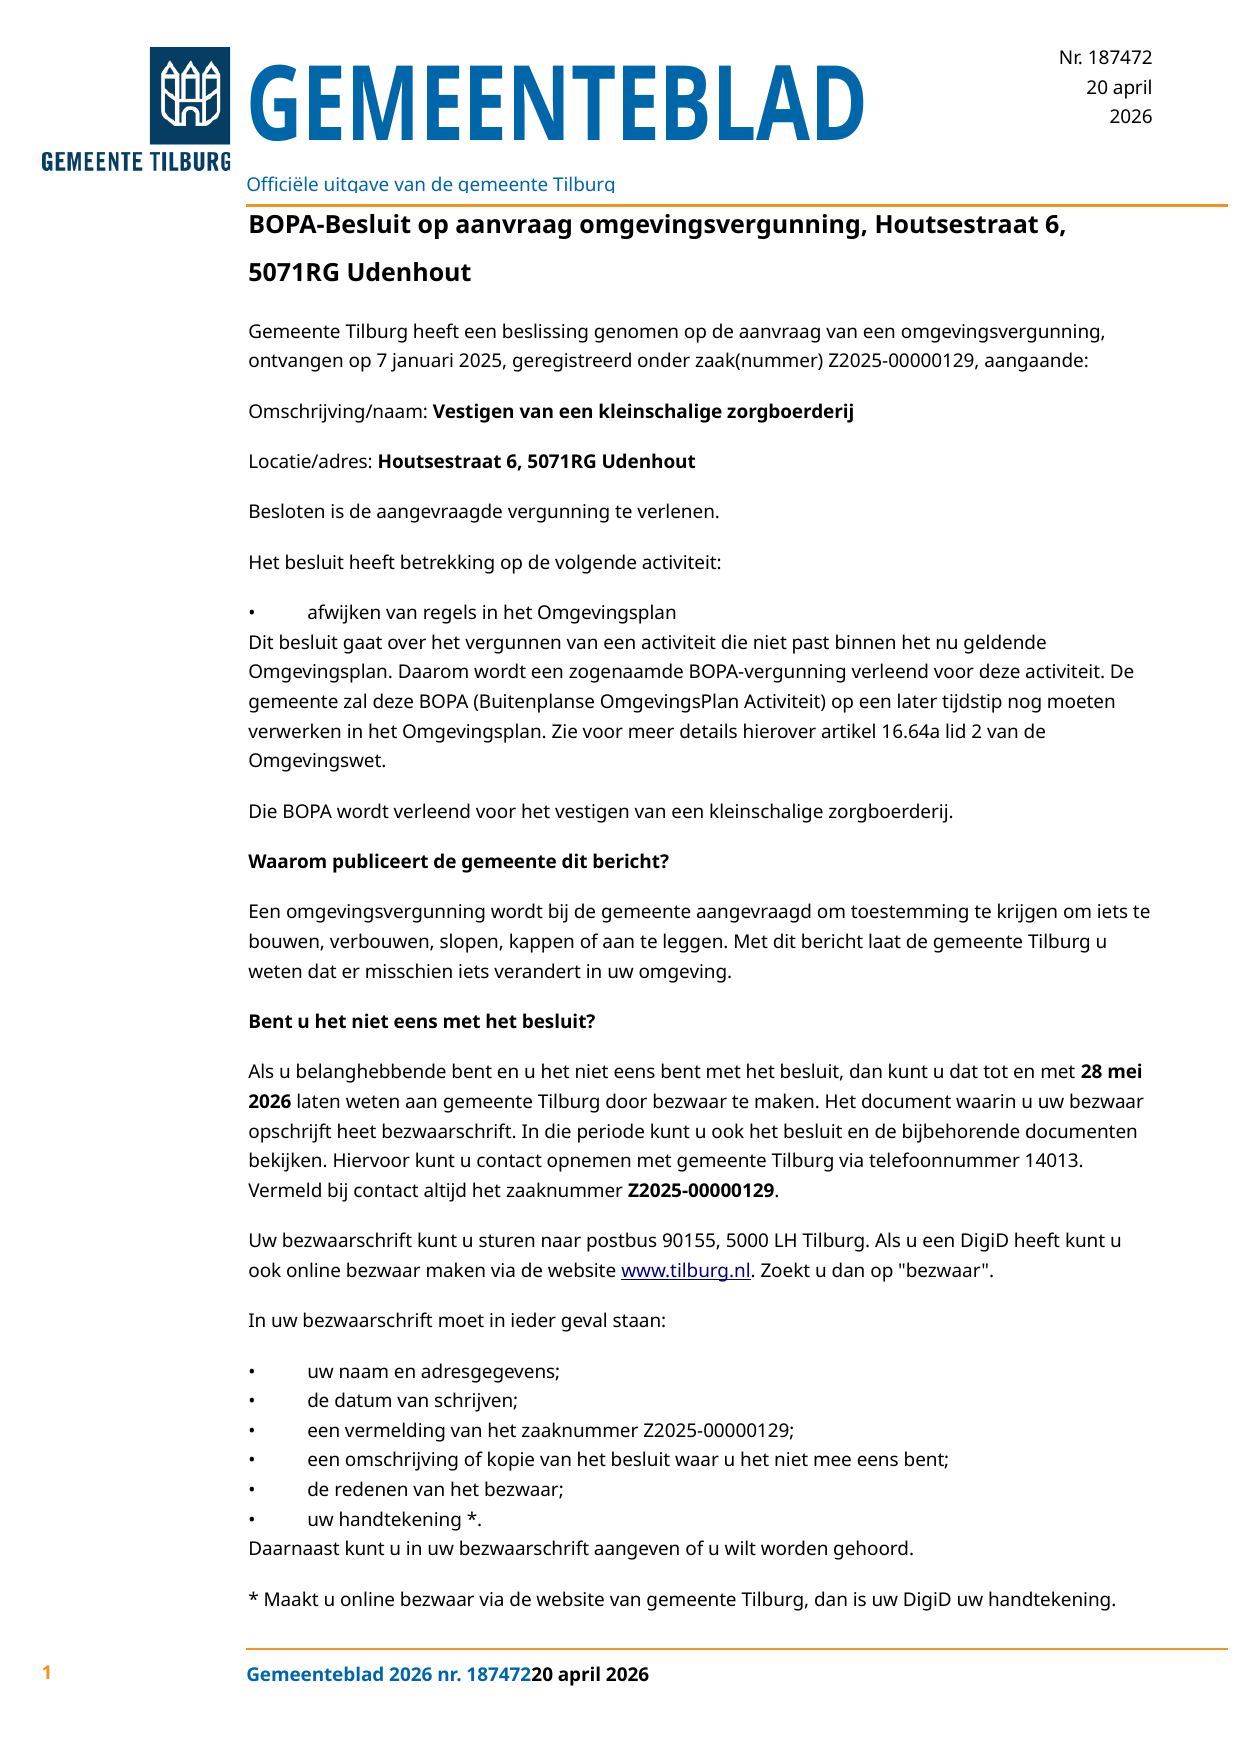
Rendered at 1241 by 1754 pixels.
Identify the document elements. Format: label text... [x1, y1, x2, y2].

text Dit besluit gaat over het vergunnen van een activiteit die niet past binnen het nu geldende Omgevingsplan. Daarom wordt een zogenaamde BOPA-vergunning verleend voor deze activiteit. De gemeente zal deze BOPA (Buitenplanse OmgevingsPlan Activiteit) op een later tijdstip nog moeten verwerken in het Omgevingsplan. Zie voor meer details hierover artikel 16.64a lid 2 van de Omgevingswet. [248, 629, 1152, 773]
text Besloten is de aangevraagde vergunning te verlenen. [248, 499, 1152, 524]
text Gemeente Tilburg heeft een beslissing genomen op de aanvraag van een omgevingsvergunning, ontvangen op 7 januari 2025, geregistreerd onder zaak(nummer) Z2025-00000129, aangaande: [248, 318, 1152, 373]
list de redenen van het bezwaar; [248, 1476, 1152, 1502]
picture [41, 47, 231, 172]
list uw naam en adresgegevens; [248, 1358, 1152, 1384]
list afwijken van regels in het Omgevingsplan [248, 599, 1152, 625]
list de datum van schrijven; [248, 1387, 1152, 1413]
text Als u belanghebbende bent en u het niet eens bent met het besluit, dan kunt u dat tot en met 28 mei 2026 laten weten aan gemeente Tilburg door bezwaar te maken. Het document waarin u uw bezwaar opschrijft heet bezwaarschrift. In die periode kunt u ook het besluit en de bijbehorende documenten bekijken. Hiervoor kunt u contact opnemen met gemeente Tilburg via telefoonnummer 14013. Vermeld bij contact altijd het zaaknummer Z2025-00000129. [248, 1059, 1152, 1203]
text Bent u het niet eens met het besluit? [248, 1008, 1152, 1034]
text BOPA-Besluit op aanvraag omgevingsvergunning, Houtsestraat 6, 5071RG Udenhout [248, 207, 1152, 288]
text * Maakt u online bezwaar via de website van gemeente Tilburg, dan is uw DigiD uw handtekening. [248, 1586, 1152, 1612]
text Een omgevingsvergunning wordt bij de gemeente aangevraagd om toestemming te krijgen om iets te bouwen, verbouwen, slopen, kappen of aan te leggen. Met dit bericht laat de gemeente Tilburg u weten dat er misschien iets verandert in uw omgeving. [248, 899, 1152, 984]
text Omschrijving/naam: Vestigen van een kleinschalige zorgboerderij [248, 398, 1152, 424]
text In uw bezwaarschrift moet in ieder geval staan: [248, 1307, 1152, 1333]
list een omschrijving of kopie van het besluit waar u het niet mee eens bent; [248, 1447, 1152, 1472]
text Waarom publiceert de gemeente dit bericht? [248, 848, 1152, 874]
text Die BOPA wordt verleend voor het vestigen van een kleinschalige zorgboerderij. [248, 798, 1152, 824]
list uw handtekening *. [248, 1506, 1152, 1532]
text Uw bezwaarschrift kunt u sturen naar postbus 90155, 5000 LH Tilburg. Als u een DigiD heeft kunt u ook online bezwaar maken via de website www.tilburg.nl. Zoekt u dan op "bezwaar". [248, 1227, 1152, 1283]
list een vermelding van het zaaknummer Z2025-00000129; [248, 1417, 1152, 1443]
text Daarnaast kunt u in uw bezwaarschrift aangeven of u wilt worden gehoord. [248, 1535, 1152, 1561]
text Het besluit heeft betrekking op de volgende activiteit: [248, 549, 1152, 575]
text Locatie/adres: Houtsestraat 6, 5071RG Udenhout [248, 448, 1152, 474]
